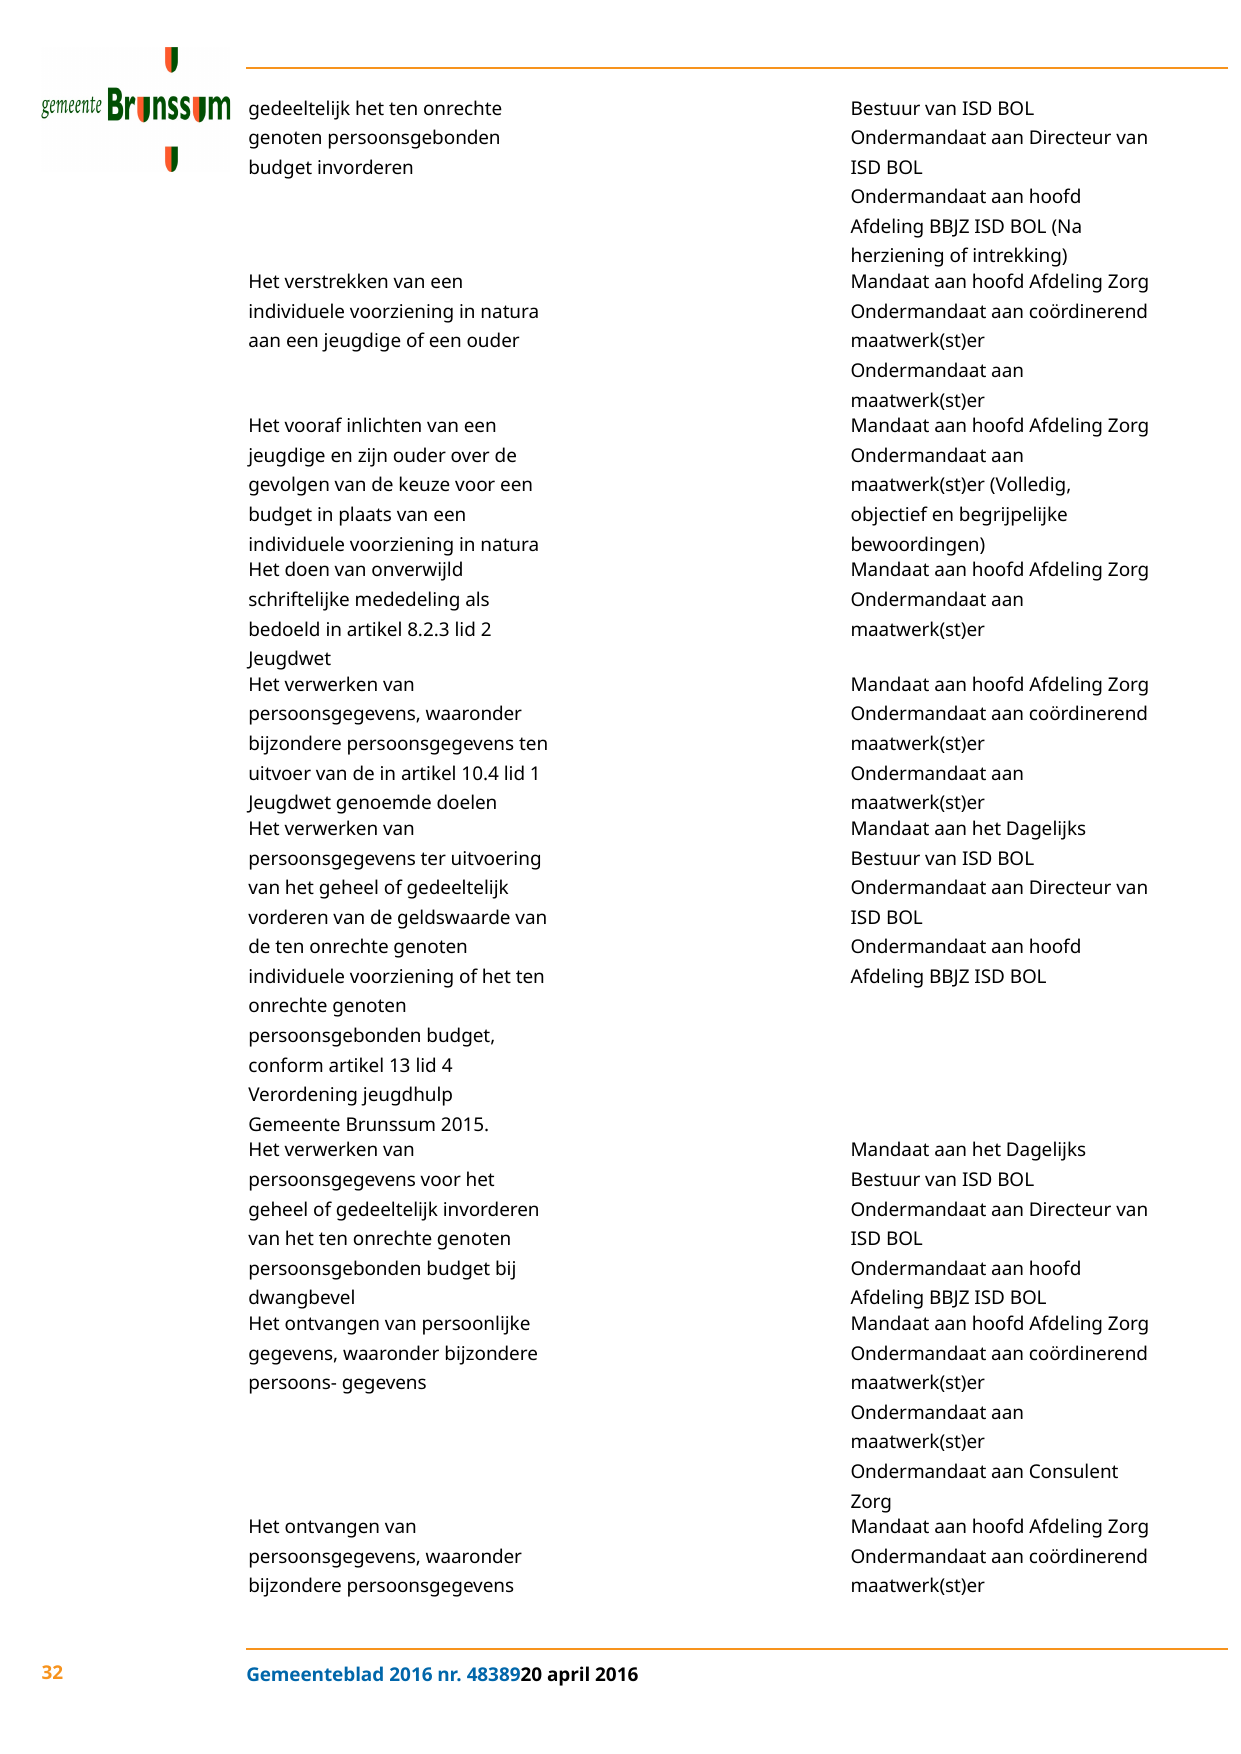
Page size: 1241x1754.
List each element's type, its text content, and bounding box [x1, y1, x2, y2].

table_cell [549, 1310, 850, 1513]
picture [41, 47, 231, 172]
table_cell [549, 413, 850, 557]
table_cell [549, 269, 850, 412]
table_header Bestuur van ISD BOL Ondermandaat aan Directeur van ISD BOL Ondermandaat aan hoofd Afdeling BBJZ ISD BOL (Na herziening of intrekking) [850, 95, 1152, 268]
table_cell Het verstrekken van een individuele voorziening in natura aan een jeugdige of een ouder [248, 269, 549, 412]
table_cell [549, 557, 850, 671]
table_cell Het verwerken van persoonsgegevens, waaronder bijzondere persoonsgegevens ten uitvoer van de in artikel 10.4 lid 1 Jeugdwet genoemde doelen [248, 671, 549, 815]
table_cell Het doen van onverwijld schriftelijke mededeling als bedoeld in artikel 8.2.3 lid 2 Jeugdwet [248, 557, 549, 671]
table_cell Het verwerken van persoonsgegevens voor het geheel of gedeeltelijk invorderen van het ten onrechte genoten persoonsgebonden budget bij dwangbevel [248, 1137, 549, 1310]
table_cell Mandaat aan hoofd Afdeling Zorg Ondermandaat aan maatwerk(st)er [850, 557, 1152, 671]
table_cell Het vooraf inlichten van een jeugdige en zijn ouder over de gevolgen van de keuze voor een budget in plaats van een individuele voorziening in natura [248, 413, 549, 557]
table_cell Mandaat aan het Dagelijks Bestuur van ISD BOL Ondermandaat aan Directeur van ISD BOL Ondermandaat aan hoofd Afdeling BBJZ ISD BOL [850, 1137, 1152, 1310]
table_header [549, 95, 850, 268]
table_cell Mandaat aan het Dagelijks Bestuur van ISD BOL Ondermandaat aan Directeur van ISD BOL Ondermandaat aan hoofd Afdeling BBJZ ISD BOL [850, 815, 1152, 1137]
table_cell Mandaat aan hoofd Afdeling Zorg Ondermandaat aan coördinerend maatwerk(st)er Ondermandaat aan maatwerk(st)er Ondermandaat aan Consulent Zorg [850, 1310, 1152, 1513]
table_cell Het ontvangen van persoonlijke gegevens, waaronder bijzondere persoons- gegevens [248, 1310, 549, 1513]
table_cell [549, 1137, 850, 1310]
table_cell Mandaat aan hoofd Afdeling Zorg Ondermandaat aan coördinerend maatwerk(st)er Ondermandaat aan maatwerk(st)er [850, 269, 1152, 412]
table_cell Mandaat aan hoofd Afdeling Zorg Ondermandaat aan coördinerend maatwerk(st)er [850, 1514, 1152, 1598]
table_cell [549, 1514, 850, 1598]
table_header gedeeltelijk het ten onrechte genoten persoonsgebonden budget invorderen [248, 95, 549, 268]
table_cell Mandaat aan hoofd Afdeling Zorg Ondermandaat aan coördinerend maatwerk(st)er Ondermandaat aan maatwerk(st)er [850, 671, 1152, 815]
table_cell Het ontvangen van persoonsgegevens, waaronder bijzondere persoonsgegevens [248, 1514, 549, 1598]
table_cell Mandaat aan hoofd Afdeling Zorg Ondermandaat aan maatwerk(st)er (Volledig, objectief en begrijpelijke bewoordingen) [850, 413, 1152, 557]
table_cell [549, 671, 850, 815]
table_cell [549, 815, 850, 1137]
table_cell Het verwerken van persoonsgegevens ter uitvoering van het geheel of gedeeltelijk vorderen van de geldswaarde van de ten onrechte genoten individuele voorziening of het ten onrechte genoten persoonsgebonden budget, conform artikel 13 lid 4 Verordening jeugdhulp Gemeente Brunssum 2015. [248, 815, 549, 1137]
